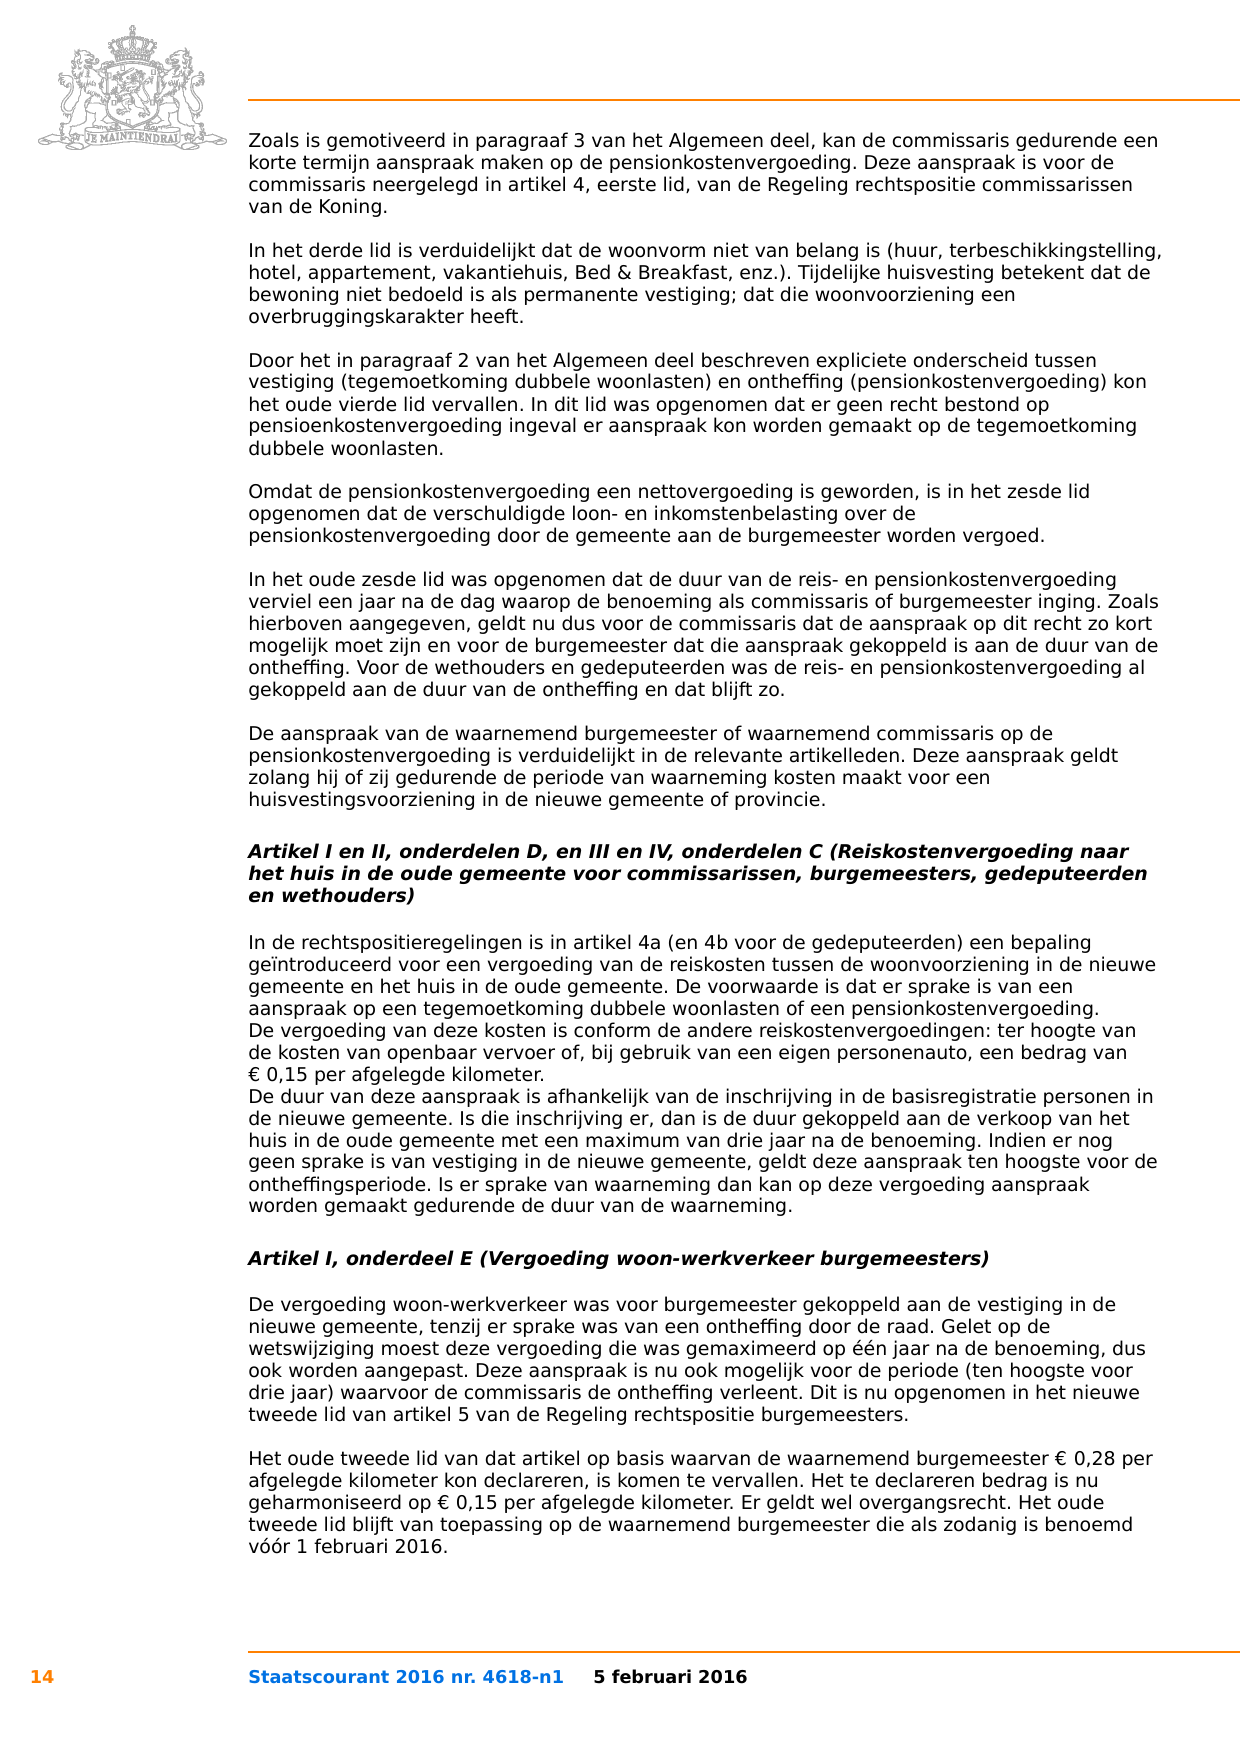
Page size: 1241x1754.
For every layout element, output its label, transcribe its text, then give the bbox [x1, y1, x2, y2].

picture [38, 25, 227, 150]
text De vergoeding woon-werkverkeer was voor burgemeester gekoppeld aan de vestiging in de nieuwe gemeente, tenzij er sprake was van een ontheffing door de raad. Gelet op de wetswijziging moest deze vergoeding die was gemaximeerd op één jaar na de benoeming, dus ook worden aangepast. Deze aanspraak is nu ook mogelijk voor de periode (ten hoogste voor drie jaar) waarvoor de commissaris de ontheffing verleent. Dit is nu opgenomen in het nieuwe tweede lid van artikel 5 van de Regeling rechtspositie burgemeesters. [248, 1294, 1163, 1426]
text Het oude tweede lid van dat artikel op basis waarvan de waarnemend burgemeester € 0,28 per afgelegde kilometer kon declareren, is komen te vervallen. Het te declareren bedrag is nu geharmoniseerd op € 0,15 per afgelegde kilometer. Er geldt wel overgangsrecht. Het oude tweede lid blijft van toepassing op de waarnemend burgemeester die als zodanig is benoemd vóór 1 februari 2016. [248, 1448, 1163, 1558]
text De vergoeding van deze kosten is conform de andere reiskostenvergoedingen: ter hoogte van de kosten van openbaar vervoer of, bij gebruik van een eigen personenauto, een bedrag van € 0,15 per afgelegde kilometer. [248, 1019, 1163, 1086]
subtitle Artikel I, onderdeel E (Vergoeding woon-werkverkeer burgemeesters) [248, 1247, 1163, 1269]
subtitle Artikel I en II, onderdelen D, en III en IV, onderdelen C (Reiskostenvergoeding naar het huis in de oude gemeente voor commissarissen, burgemeesters, gedeputeerden en wethouders) [248, 841, 1163, 907]
text In het oude zesde lid was opgenomen dat de duur van de reis- en pensionkostenvergoeding verviel een jaar na de dag waarop de benoeming als commissaris of burgemeester inging. Zoals hierboven aangegeven, geldt nu dus voor de commissaris dat de aanspraak op dit recht zo kort mogelijk moet zijn en voor de burgemeester dat die aanspraak gekoppeld is aan de duur van de ontheffing. Voor de wethouders en gedeputeerden was de reis- en pensionkostenvergoeding al gekoppeld aan de duur van de ontheffing en dat blijft zo. [248, 569, 1163, 701]
text De duur van deze aanspraak is afhankelijk van de inschrijving in de basisregistratie personen in de nieuwe gemeente. Is die inschrijving er, dan is de duur gekoppeld aan de verkoop van het huis in de oude gemeente met een maximum van drie jaar na de benoeming. Indien er nog geen sprake is van vestiging in de nieuwe gemeente, geldt deze aanspraak ten hoogste voor de ontheffingsperiode. Is er sprake van waarneming dan kan op deze vergoeding aanspraak worden gemaakt gedurende de duur van de waarneming. [248, 1086, 1163, 1217]
text In de rechtspositieregelingen is in artikel 4a (en 4b voor de gedeputeerden) een bepaling geïntroduceerd voor een vergoeding van de reiskosten tussen de woonvoorziening in de nieuwe gemeente en het huis in de oude gemeente. De voorwaarde is dat er sprake is van een aanspraak op een tegemoetkoming dubbele woonlasten of een pensionkostenvergoeding. [248, 932, 1163, 1019]
text In het derde lid is verduidelijkt dat de woonvorm niet van belang is (huur, terbeschikkingstelling, hotel, appartement, vakantiehuis, Bed & Breakfast, enz.). Tijdelijke huisvesting betekent dat de bewoning niet bedoeld is als permanente vestiging; dat die woonvoorziening een overbruggingskarakter heeft. [248, 240, 1163, 328]
text Door het in paragraaf 2 van het Algemeen deel beschreven expliciete onderscheid tussen vestiging (tegemoetkoming dubbele woonlasten) en ontheffing (pensionkostenvergoeding) kon het oude vierde lid vervallen. In dit lid was opgenomen dat er geen recht bestond op pensioenkostenvergoeding ingeval er aanspraak kon worden gemaakt op de tegemoetkoming dubbele woonlasten. [248, 349, 1163, 459]
text Omdat de pensionkostenvergoeding een nettovergoeding is geworden, is in het zesde lid opgenomen dat de verschuldigde loon- en inkomstenbelasting over de pensionkostenvergoeding door de gemeente aan de burgemeester worden vergoed. [248, 481, 1163, 547]
text De aanspraak van de waarnemend burgemeester of waarnemend commissaris op de pensionkostenvergoeding is verduidelijkt in de relevante artikelleden. Deze aanspraak geldt zolang hij of zij gedurende de periode van waarneming kosten maakt voor een huisvestingsvoorziening in de nieuwe gemeente of provincie. [248, 723, 1163, 811]
text Zoals is gemotiveerd in paragraaf 3 van het Algemeen deel, kan de commissaris gedurende een korte termijn aanspraak maken op de pensionkostenvergoeding. Deze aanspraak is voor de commissaris neergelegd in artikel 4, eerste lid, van de Regeling rechtspositie commissarissen van de Koning. [248, 130, 1163, 218]
